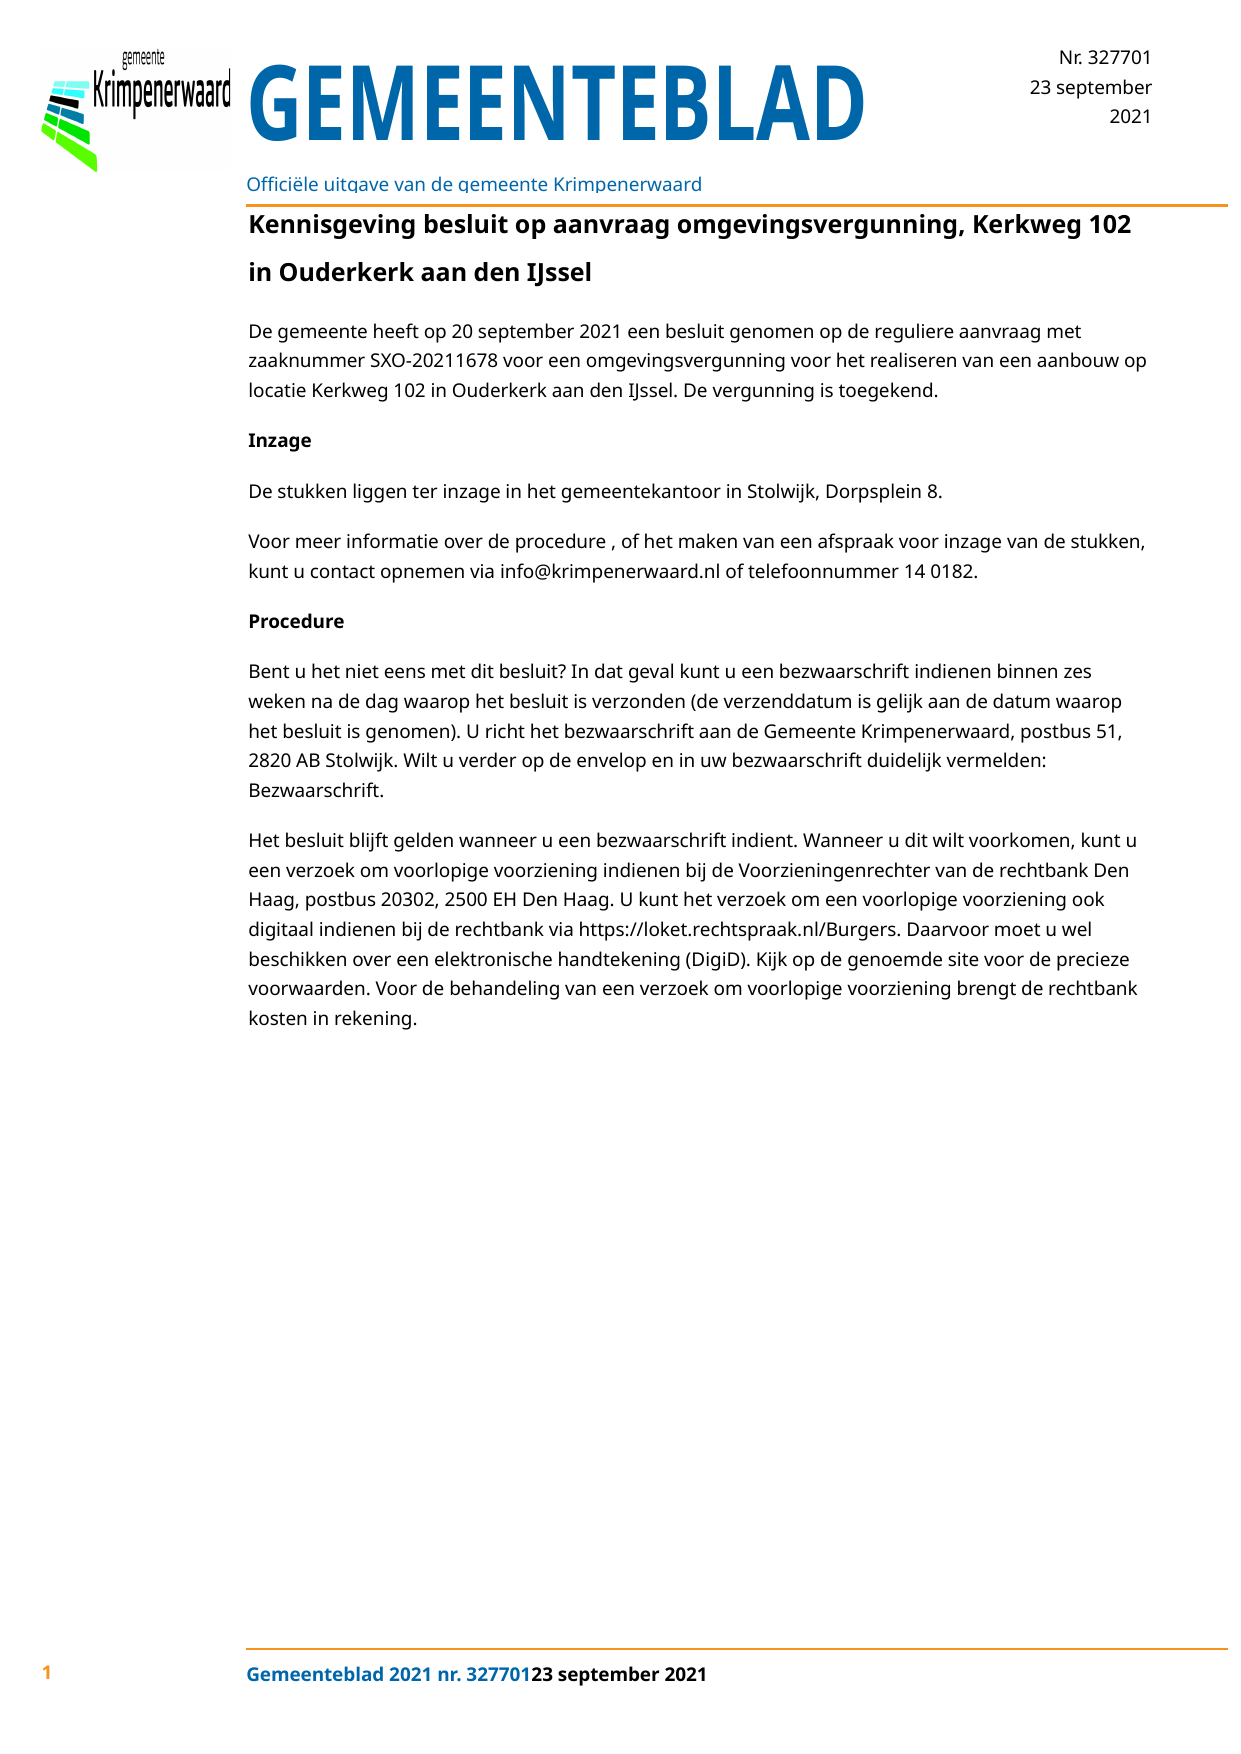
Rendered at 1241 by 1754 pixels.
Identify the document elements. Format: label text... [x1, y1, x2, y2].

picture [41, 47, 231, 172]
text Bent u het niet eens met dit besluit? In dat geval kunt u een bezwaarschrift indienen binnen zes weken na de dag waarop het besluit is verzonden (de verzenddatum is gelijk aan de datum waarop het besluit is genomen). U richt het bezwaarschrift aan de Gemeente Krimpenerwaard, postbus 51, 2820 AB Stolwijk. Wilt u verder op de envelop en in uw bezwaarschrift duidelijk vermelden: Bezwaarschrift. [248, 659, 1152, 803]
text De gemeente heeft op 20 september 2021 een besluit genomen op de reguliere aanvraag met zaaknummer SXO-20211678 voor een omgevingsvergunning voor het realiseren van een aanbouw op locatie Kerkweg 102 in Ouderkerk aan den IJssel. De vergunning is toegekend. [248, 318, 1152, 403]
text De stukken liggen ter inzage in het gemeentekantoor in Stolwijk, Dorpsplein 8. [248, 478, 1152, 504]
text Procedure [248, 608, 1152, 634]
text Voor meer informatie over de procedure , of het maken van een afspraak voor inzage van de stukken, kunt u contact opnemen via info@krimpenerwaard.nl of telefoonnummer 14 0182. [248, 528, 1152, 584]
text Het besluit blijft gelden wanneer u een bezwaarschrift indient. Wanneer u dit wilt voorkomen, kunt u een verzoek om voorlopige voorziening indienen bij de Voorzieningenrechter van de rechtbank Den Haag, postbus 20302, 2500 EH Den Haag. U kunt het verzoek om een voorlopige voorziening ook digitaal indienen bij de rechtbank via https://loket.rechtspraak.nl/Burgers. Daarvoor moet u wel beschikken over een elektronische handtekening (DigiD). Kijk op de genoemde site voor de precieze voorwaarden. Voor de behandeling van een verzoek om voorlopige voorziening brengt de rechtbank kosten in rekening. [248, 827, 1152, 1031]
text Kennisgeving besluit op aanvraag omgevingsvergunning, Kerkweg 102 in Ouderkerk aan den IJssel [248, 207, 1152, 288]
text Inzage [248, 427, 1152, 453]
